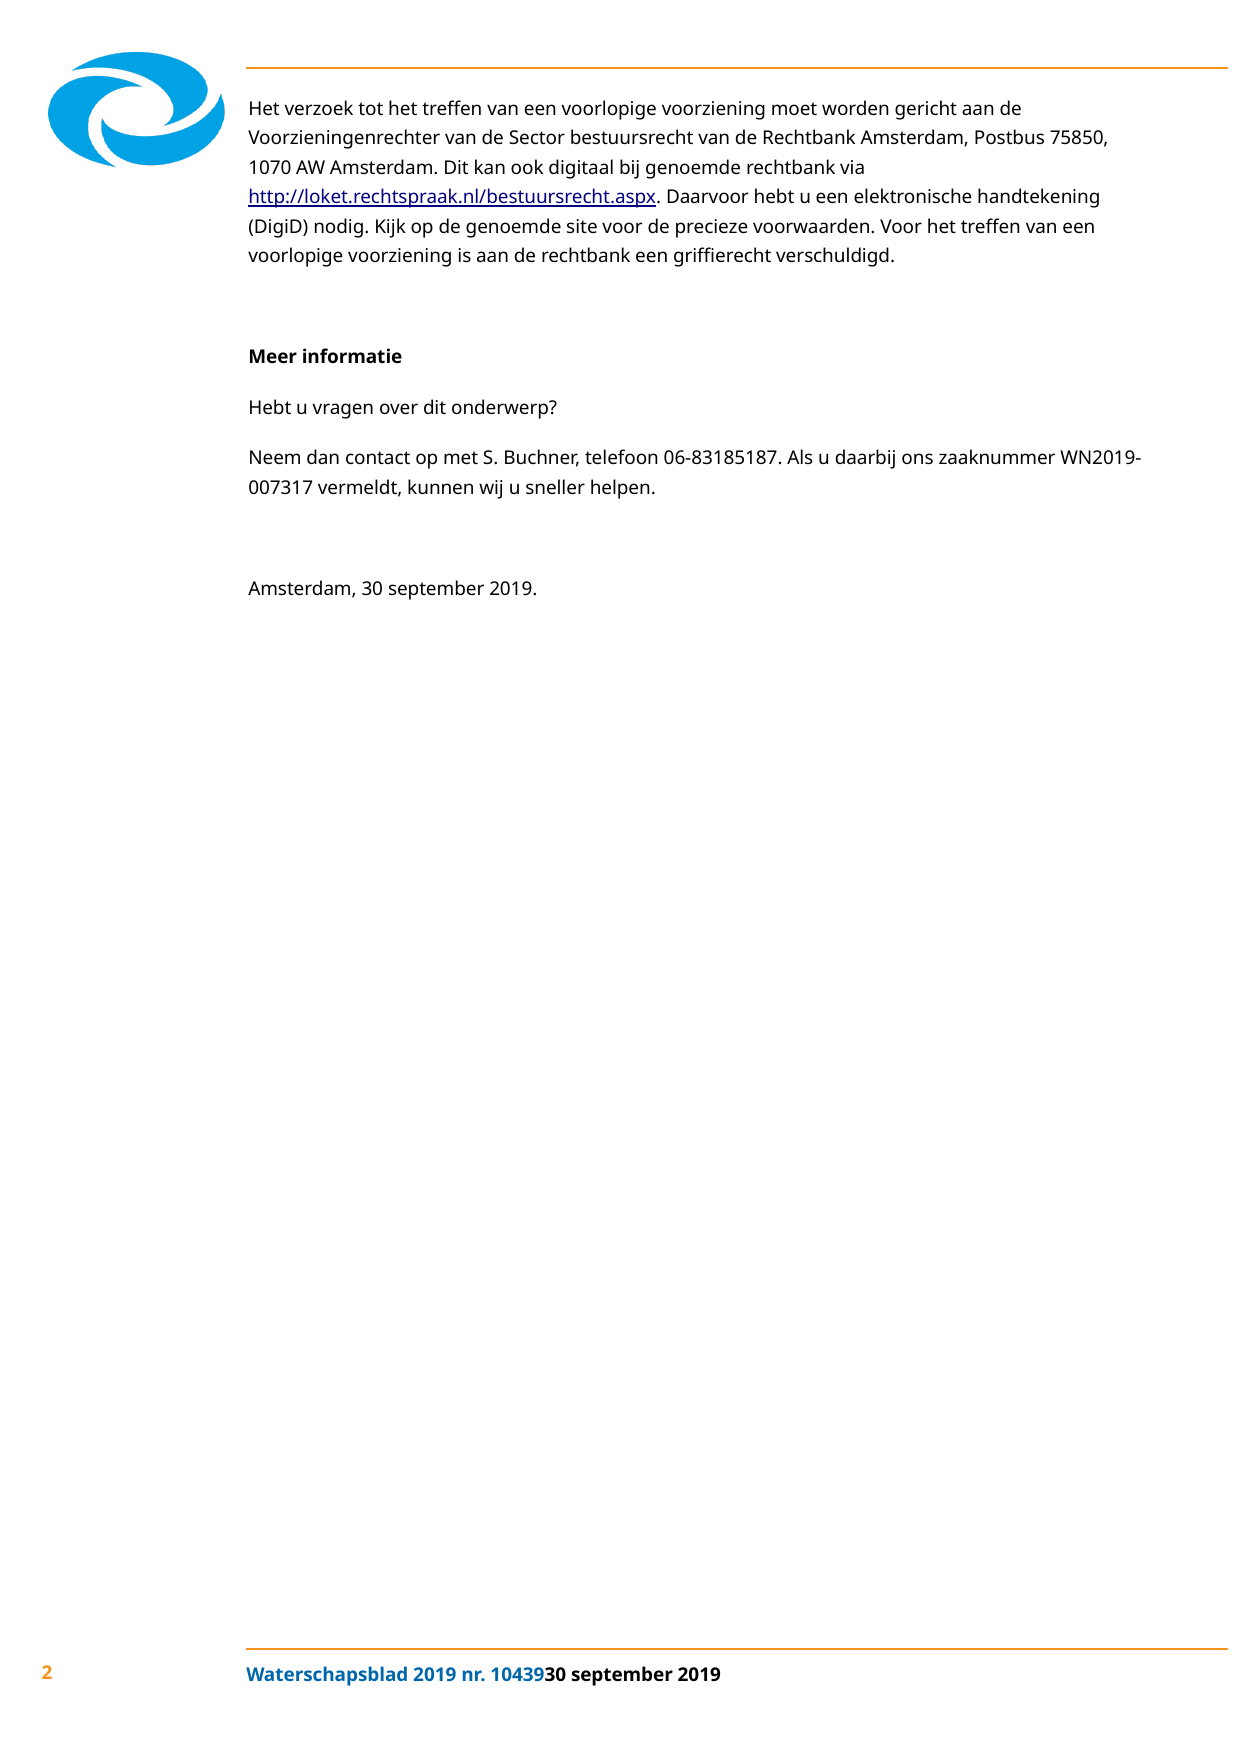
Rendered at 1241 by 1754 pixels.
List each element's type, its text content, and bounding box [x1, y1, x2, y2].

text Neem dan contact op met S. Buchner, telefoon 06-83185187. Als u daarbij ons zaaknummer WN2019-007317 vermeldt, kunnen wij u sneller helpen. [248, 444, 1152, 500]
text Het verzoek tot het treffen van een voorlopige voorziening moet worden gericht aan de Voorzieningenrechter van de Sector bestuursrecht van de Rechtbank Amsterdam, Postbus 75850, 1070 AW Amsterdam. Dit kan ook digitaal bij genoemde rechtbank via http://loket.rechtspraak.nl/bestuursrecht.aspx. Daarvoor hebt u een elektronische handtekening (DigiD) nodig. Kijk op de genoemde site voor de precieze voorwaarden. Voor het treffen van een voorlopige voorziening is aan de rechtbank een griffierecht verschuldigd. [248, 95, 1152, 268]
text Hebt u vragen over dit onderwerp? [248, 394, 1152, 420]
picture [41, 47, 231, 172]
text Amsterdam, 30 september 2019. [248, 575, 1152, 601]
text Meer informatie [248, 343, 1152, 369]
